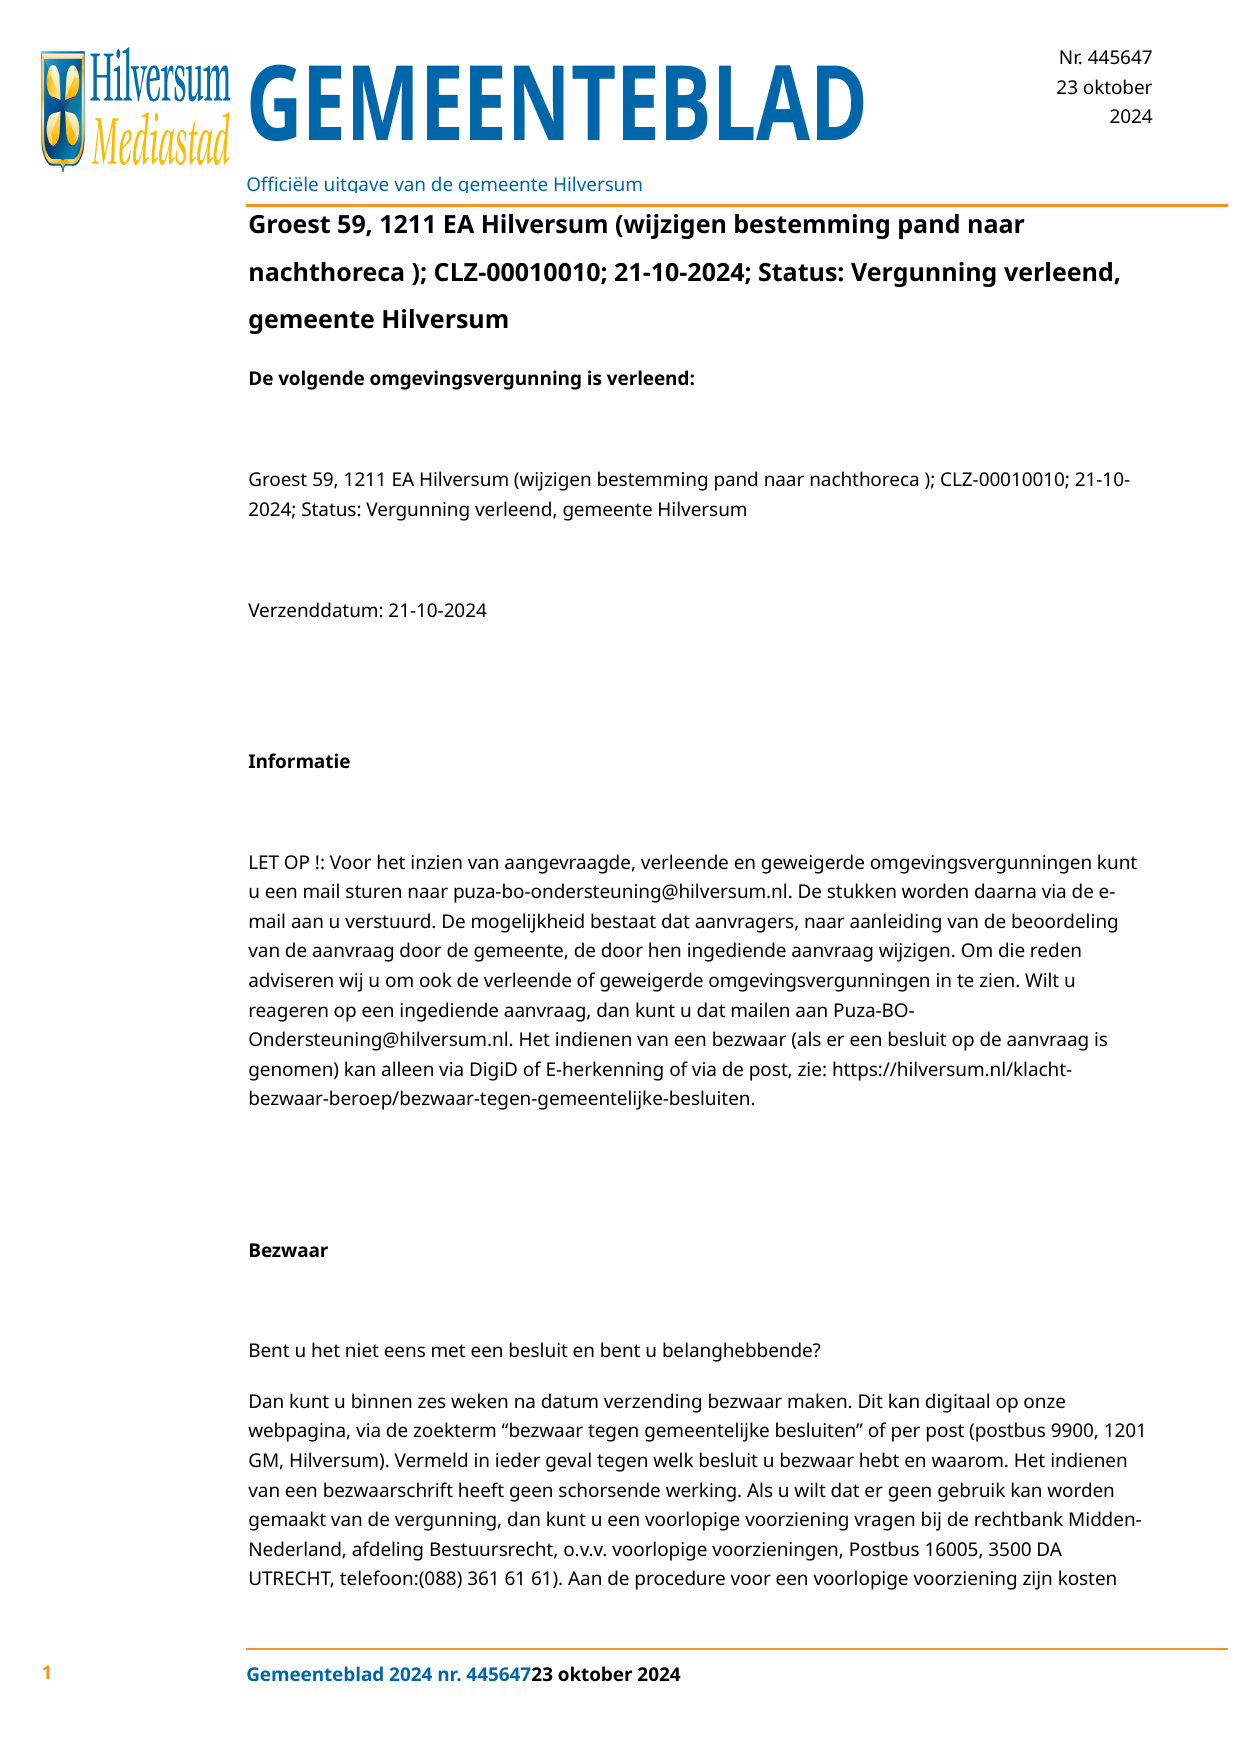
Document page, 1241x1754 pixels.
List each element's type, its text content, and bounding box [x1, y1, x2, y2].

text Groest 59, 1211 EA Hilversum (wijzigen bestemming pand naar nachthoreca ); CLZ-00010010; 21-10-2024; Status: Vergunning verleend, gemeente Hilversum [248, 207, 1152, 336]
text Verzenddatum: 21-10-2024 [248, 597, 1152, 622]
text Groest 59, 1211 EA Hilversum (wijzigen bestemming pand naar nachthoreca ); CLZ-00010010; 21-10-2024; Status: Vergunning verleend, gemeente Hilversum [248, 466, 1152, 522]
text Informatie [248, 748, 1152, 774]
text Bezwaar [248, 1237, 1152, 1262]
text Bent u het niet eens met een besluit en bent u belanghebbende? [248, 1338, 1152, 1363]
picture [41, 47, 231, 172]
text Dan kunt u binnen zes weken na datum verzending bezwaar maken. Dit kan digitaal op onze webpagina, via de zoekterm “bezwaar tegen gemeentelijke besluiten” of per post (postbus 9900, 1201 GM, Hilversum). Vermeld in ieder geval tegen welk besluit u bezwaar hebt en waarom. Het indienen van een bezwaarschrift heeft geen schorsende werking. Als u wilt dat er geen gebruik kan worden gemaakt van de vergunning, dan kunt u een voorlopige voorziening vragen bij de rechtbank Midden-Nederland, afdeling Bestuursrecht, o.v.v. voorlopige voorzieningen, Postbus 16005, 3500 DA UTRECHT, telefoon:(088) 361 61 61). Aan de procedure voor een voorlopige voorziening zijn kosten [248, 1388, 1152, 1591]
text De volgende omgevingsvergunning is verleend: [248, 366, 1152, 391]
text LET OP !: Voor het inzien van aangevraagde, verleende en geweigerde omgevingsvergunningen kunt u een mail sturen naar puza-bo-ondersteuning@hilversum.nl. De stukken worden daarna via de e-mail aan u verstuurd. De mogelijkheid bestaat dat aanvragers, naar aanleiding van de beoordeling van de aanvraag door de gemeente, de door hen ingediende aanvraag wijzigen. Om die reden adviseren wij u om ook de verleende of geweigerde omgevingsvergunningen in te zien. Wilt u reageren op een ingediende aanvraag, dan kunt u dat mailen aan Puza-BO-Ondersteuning@hilversum.nl. Het indienen van een bezwaar (als er een besluit op de aanvraag is genomen) kan alleen via DigiD of E-herkenning of via de post, zie: https://hilversum.nl/klacht-bezwaar-beroep/bezwaar-tegen-gemeentelijke-besluiten. [248, 849, 1152, 1111]
